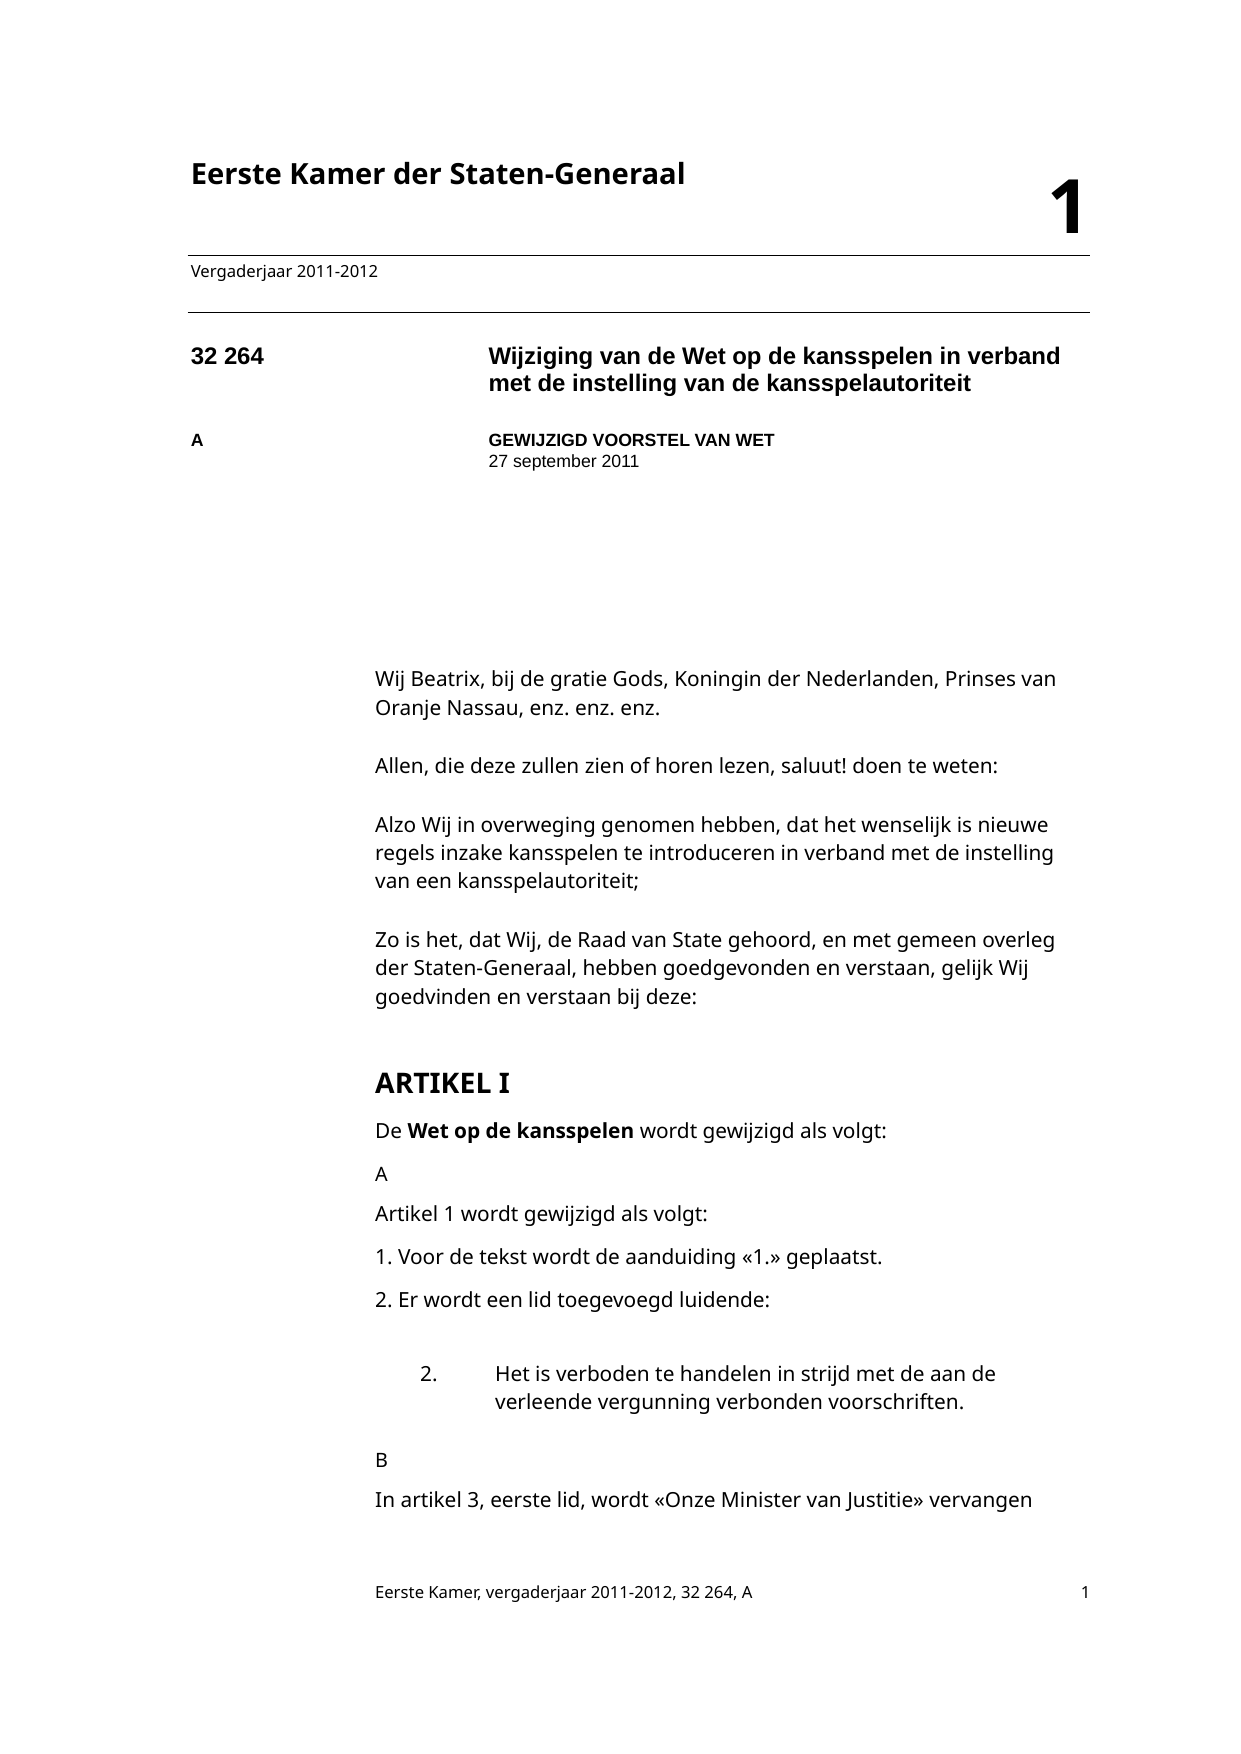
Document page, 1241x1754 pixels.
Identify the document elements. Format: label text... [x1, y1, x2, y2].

text De Wet op de kansspelen wordt gewijzigd als volgt: [375, 1117, 1090, 1145]
table_header 1 [910, 150, 1090, 255]
text B [375, 1446, 1090, 1473]
text In artikel 3, eerste lid, wordt «Onze Minister van Justitie» vervangen [375, 1485, 1090, 1513]
table_cell GEWIJZIGD VOORSTEL VAN WET 27 september 2011 [485, 427, 1090, 546]
table_header Eerste Kamer der Staten-Generaal [188, 150, 909, 255]
table_cell Vergaderjaar 2011-2012 [188, 256, 485, 312]
text Allen, die deze zullen zien of horen lezen, saluut! doen te weten: [375, 751, 1090, 780]
table_cell Wijziging van de Wet op de kansspelen in verband met de instelling van de kansspelautoriteit [485, 339, 1090, 427]
text Zo is het, dat Wij, de Raad van State gehoord, en met gemeen overleg der Staten-Generaal, hebben goedgevonden en verstaan, gelijk Wij goedvinden en verstaan bij deze: [375, 925, 1090, 1010]
text Artikel 1 wordt gewijzigd als volgt: [375, 1199, 1090, 1227]
table_cell [485, 256, 1090, 312]
table_cell [188, 313, 485, 339]
table_cell [485, 313, 1090, 339]
table_cell A [188, 427, 485, 546]
text Wij Beatrix, bij de gratie Gods, Koningin der Nederlanden, Prinses van Oranje Nassau, enz. enz. enz. [375, 664, 1090, 721]
text 2. Er wordt een lid toegevoegd luidende: [375, 1286, 1090, 1314]
subtitle ARTIKEL I [375, 1063, 1090, 1102]
text 1. Voor de tekst wordt de aanduiding «1.» geplaatst. [375, 1242, 1090, 1271]
list Het is verboden te handelen in strijd met de aan de verleende vergunning verbonden voorschriften. [420, 1359, 1090, 1416]
table_cell 32 264 [188, 339, 485, 427]
text Alzo Wij in overweging genomen hebben, dat het wenselijk is nieuwe regels inzake kansspelen te introduceren in verband met de instelling van een kansspelautoriteit; [375, 810, 1090, 895]
text A [375, 1160, 1090, 1187]
